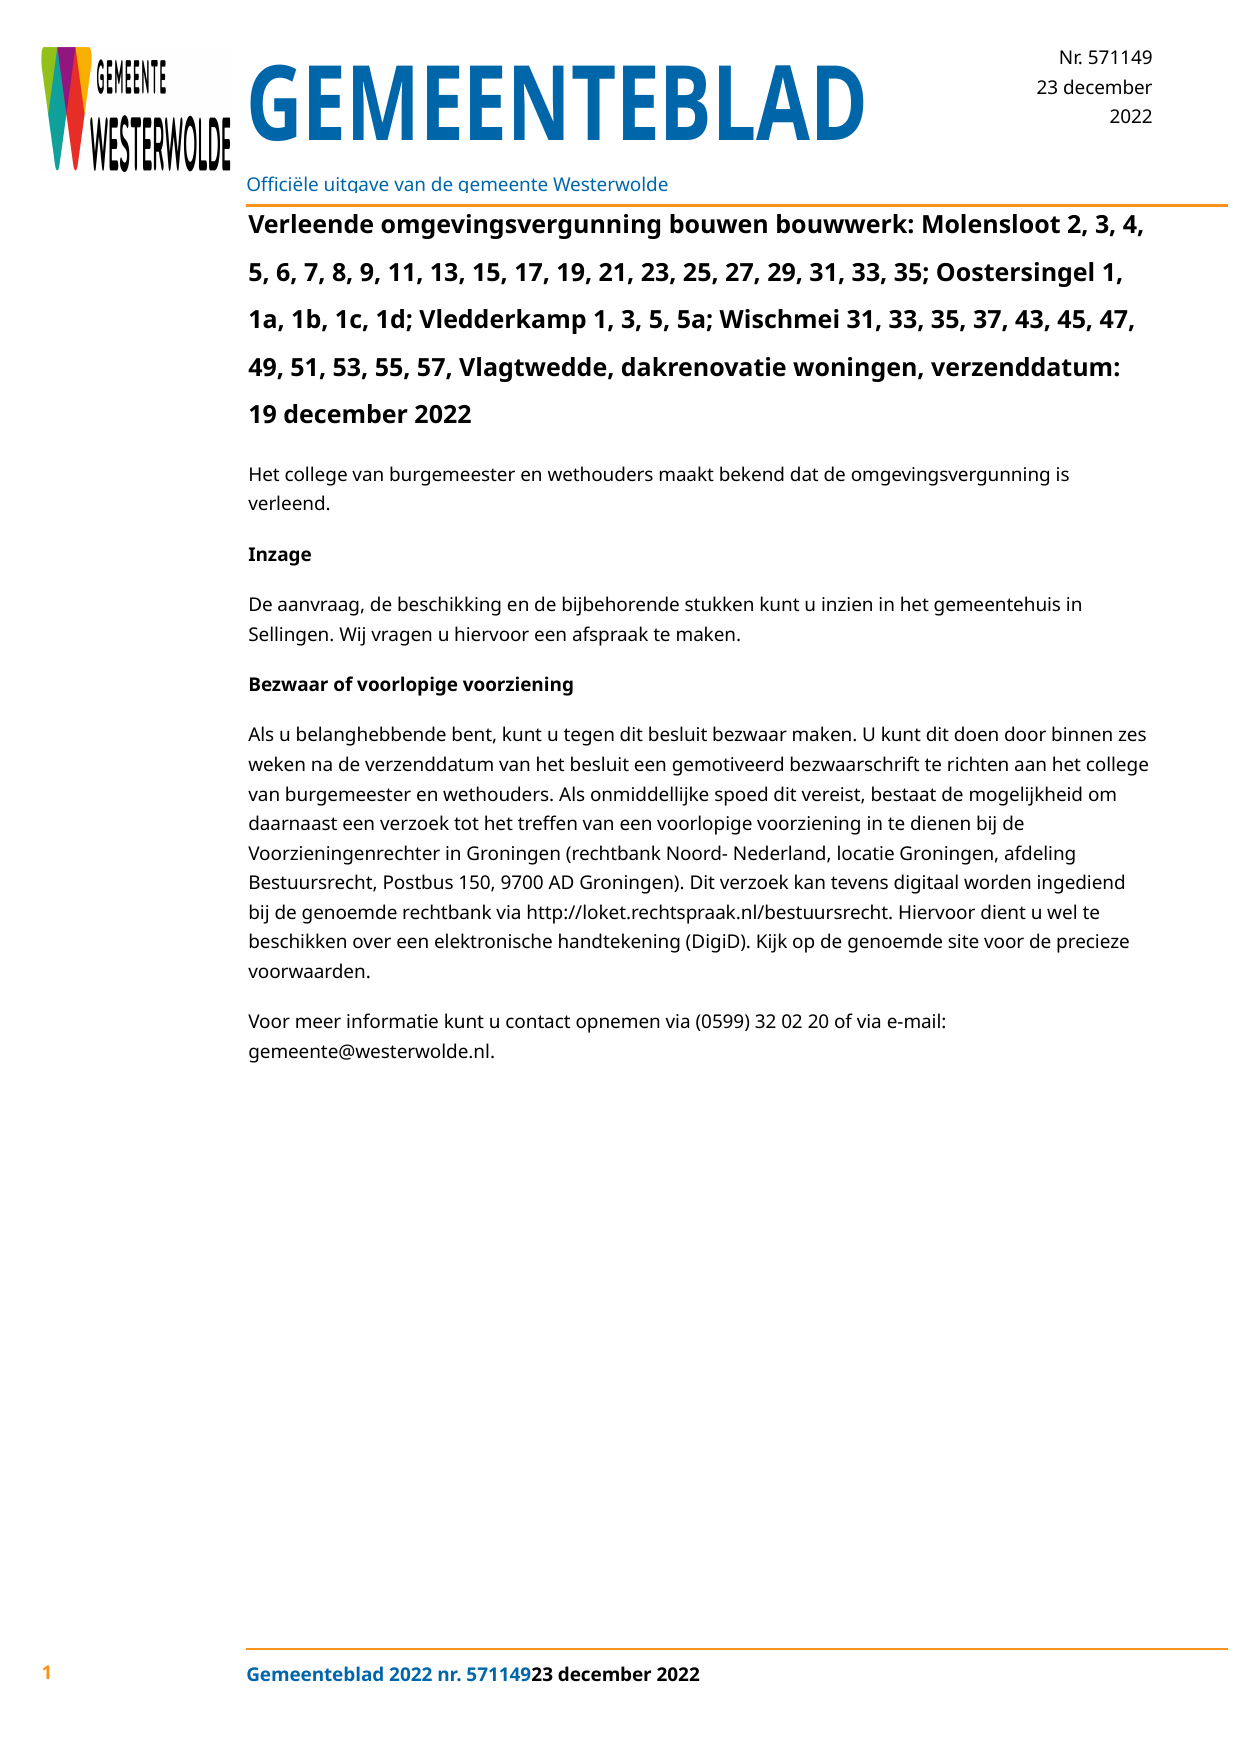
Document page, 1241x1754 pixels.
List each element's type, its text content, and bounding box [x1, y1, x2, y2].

text Bezwaar of voorlopige voorziening [248, 671, 1152, 697]
picture [41, 47, 231, 172]
text Het college van burgemeester en wethouders maakt bekend dat de omgevingsvergunning is verleend. [248, 461, 1152, 516]
text Verleende omgevingsvergunning bouwen bouwwerk: Molensloot 2, 3, 4, 5, 6, 7, 8, 9, 11, 13, 15, 17, 19, 21, 23, 25, 27, 29, 31, 33, 35; Oostersingel 1, 1a, 1b, 1c, 1d; Vledderkamp 1, 3, 5, 5a; Wischmei 31, 33, 35, 37, 43, 45, 47, 49, 51, 53, 55, 57, Vlagtwedde, dakrenovatie woningen, verzenddatum: 19 december 2022 [248, 207, 1152, 431]
text De aanvraag, de beschikking en de bijbehorende stukken kunt u inzien in het gemeentehuis in Sellingen. Wij vragen u hiervoor een afspraak te maken. [248, 591, 1152, 646]
text Voor meer informatie kunt u contact opnemen via (0599) 32 02 20 of via e-mail: gemeente@westerwolde.nl. [248, 1009, 1152, 1064]
text Als u belanghebbende bent, kunt u tegen dit besluit bezwaar maken. U kunt dit doen door binnen zes weken na de verzenddatum van het besluit een gemotiveerd bezwaarschrift te richten aan het college van burgemeester en wethouders. Als onmiddellijke spoed dit vereist, bestaat de mogelijkheid om daarnaast een verzoek tot het treffen van een voorlopige voorziening in te dienen bij de Voorzieningenrechter in Groningen (rechtbank Noord- Nederland, locatie Groningen, afdeling Bestuursrecht, Postbus 150, 9700 AD Groningen). Dit verzoek kan tevens digitaal worden ingediend bij de genoemde rechtbank via http://loket.rechtspraak.nl/bestuursrecht. Hiervoor dient u wel te beschikken over een elektronische handtekening (DigiD). Kijk op de genoemde site voor de precieze voorwaarden. [248, 722, 1152, 984]
text Inzage [248, 541, 1152, 566]
